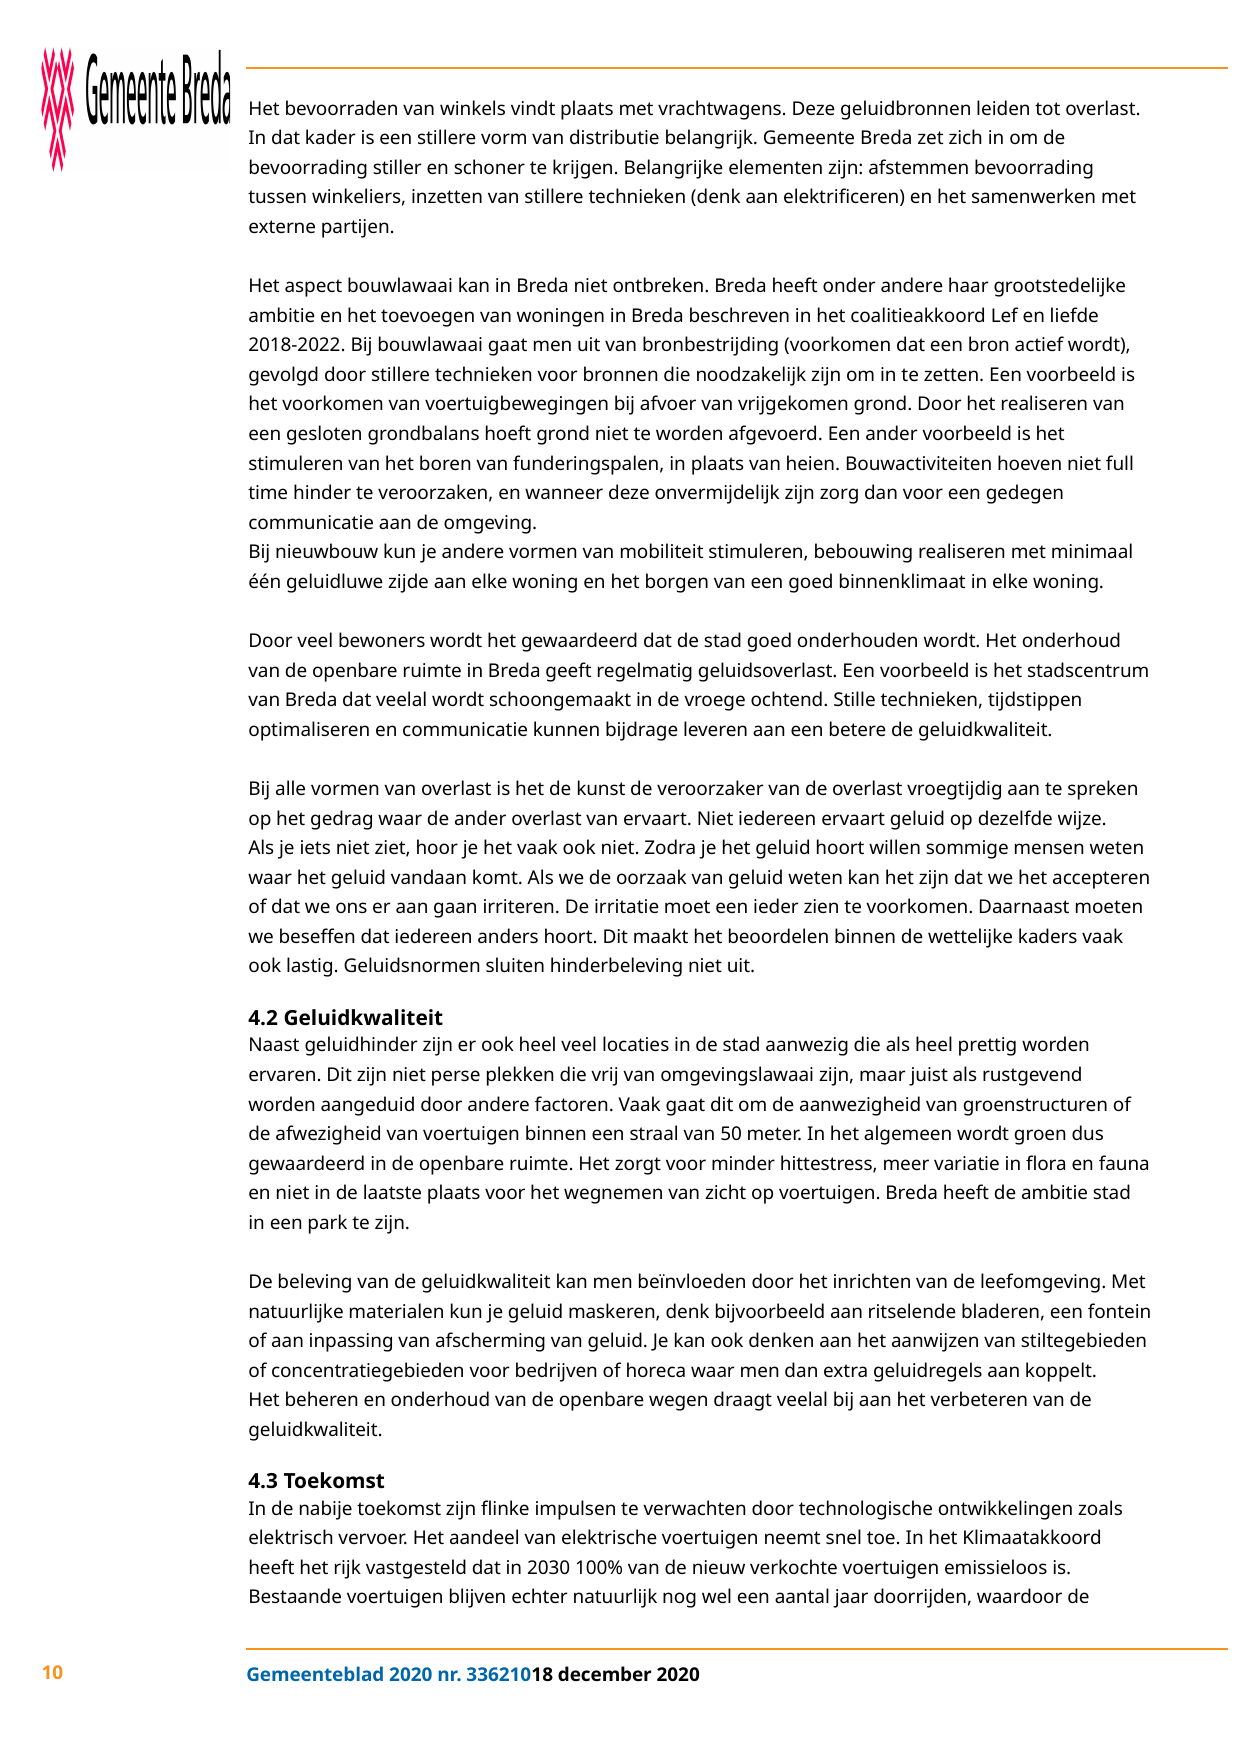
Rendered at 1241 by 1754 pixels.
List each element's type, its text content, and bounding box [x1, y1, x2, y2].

text Naast geluidhinder zijn er ook heel veel locaties in de stad aanwezig die als heel prettig worden ervaren. Dit zijn niet perse plekken die vrij van omgevingslawaai zijn, maar juist als rustgevend worden aangeduid door andere factoren. Vaak gaat dit om de aanwezigheid van groenstructuren of de afwezigheid van voertuigen binnen een straal van 50 meter. In het algemeen wordt groen dus gewaardeerd in de openbare ruimte. Het zorgt voor minder hittestress, meer variatie in flora en fauna en niet in de laatste plaats voor het wegnemen van zicht op voertuigen. Breda heeft de ambitie stad in een park te zijn. [248, 1032, 1152, 1235]
picture [41, 47, 231, 172]
text Door veel bewoners wordt het gewaardeerd dat de stad goed onderhouden wordt. Het onderhoud van de openbare ruimte in Breda geeft regelmatig geluidsoverlast. Een voorbeeld is het stadscentrum van Breda dat veelal wordt schoongemaakt in de vroege ochtend. Stille technieken, tijdstippen optimaliseren en communicatie kunnen bijdrage leveren aan een betere de geluidkwaliteit. [248, 627, 1152, 742]
text Het aspect bouwlawaai kan in Breda niet ontbreken. Breda heeft onder andere haar grootstedelijke ambitie en het toevoegen van woningen in Breda beschreven in het coalitieakkoord Lef en liefde 2018-2022. Bij bouwlawaai gaat men uit van bronbestrijding (voorkomen dat een bron actief wordt), gevolgd door stillere technieken voor bronnen die noodzakelijk zijn om in te zetten. Een voorbeeld is het voorkomen van voertuigbewegingen bij afvoer van vrijgekomen grond. Door het realiseren van een gesloten grondbalans hoeft grond niet te worden afgevoerd. Een ander voorbeeld is het stimuleren van het boren van funderingspalen, in plaats van heien. Bouwactiviteiten hoeven niet full time hinder te veroorzaken, en wanneer deze onvermijdelijk zijn zorg dan voor een gedegen communicatie aan de omgeving. [248, 272, 1152, 535]
text Het bevoorraden van winkels vindt plaats met vrachtwagens. Deze geluidbronnen leiden tot overlast. In dat kader is een stillere vorm van distributie belangrijk. Gemeente Breda zet zich in om de bevoorrading stiller en schoner te krijgen. Belangrijke elementen zijn: afstemmen bevoorrading tussen winkeliers, inzetten van stillere technieken (denk aan elektrificeren) en het samenwerken met externe partijen. [248, 95, 1152, 239]
text Als je iets niet ziet, hoor je het vaak ook niet. Zodra je het geluid hoort willen sommige mensen weten waar het geluid vandaan komt. Als we de oorzaak van geluid weten kan het zijn dat we het accepteren of dat we ons er aan gaan irriteren. De irritatie moet een ieder zien te voorkomen. Daarnaast moeten we beseffen dat iedereen anders hoort. Dit maakt het beoordelen binnen de wettelijke kaders vaak ook lastig. Geluidsnormen sluiten hinderbeleving niet uit. [248, 834, 1152, 978]
text Bij nieuwbouw kun je andere vormen van mobiliteit stimuleren, bebouwing realiseren met minimaal één geluidluwe zijde aan elke woning en het borgen van een goed binnenklimaat in elke woning. [248, 538, 1152, 594]
text In de nabije toekomst zijn flinke impulsen te verwachten door technologische ontwikkelingen zoals elektrisch vervoer. Het aandeel van elektrische voertuigen neemt snel toe. In het Klimaatakkoord heeft het rijk vastgesteld dat in 2030 100% van de nieuw verkochte voertuigen emissieloos is. Bestaande voertuigen blijven echter natuurlijk nog wel een aantal jaar doorrijden, waardoor de [248, 1495, 1152, 1609]
text Bij alle vormen van overlast is het de kunst de veroorzaker van de overlast vroegtijdig aan te spreken op het gedrag waar de ander overlast van ervaart. Niet iedereen ervaart geluid op dezelfde wijze. [248, 775, 1152, 831]
text 4.3 Toekomst [248, 1467, 1152, 1495]
text De beleving van de geluidkwaliteit kan men beïnvloeden door het inrichten van de leefomgeving. Met natuurlijke materialen kun je geluid maskeren, denk bijvoorbeeld aan ritselende bladeren, een fontein of aan inpassing van afscherming van geluid. Je kan ook denken aan het aanwijzen van stiltegebieden of concentratiegebieden voor bedrijven of horeca waar men dan extra geluidregels aan koppelt. [248, 1268, 1152, 1383]
text 4.2 Geluidkwaliteit [248, 1003, 1152, 1032]
text Het beheren en onderhoud van de openbare wegen draagt veelal bij aan het verbeteren van de geluidkwaliteit. [248, 1387, 1152, 1442]
